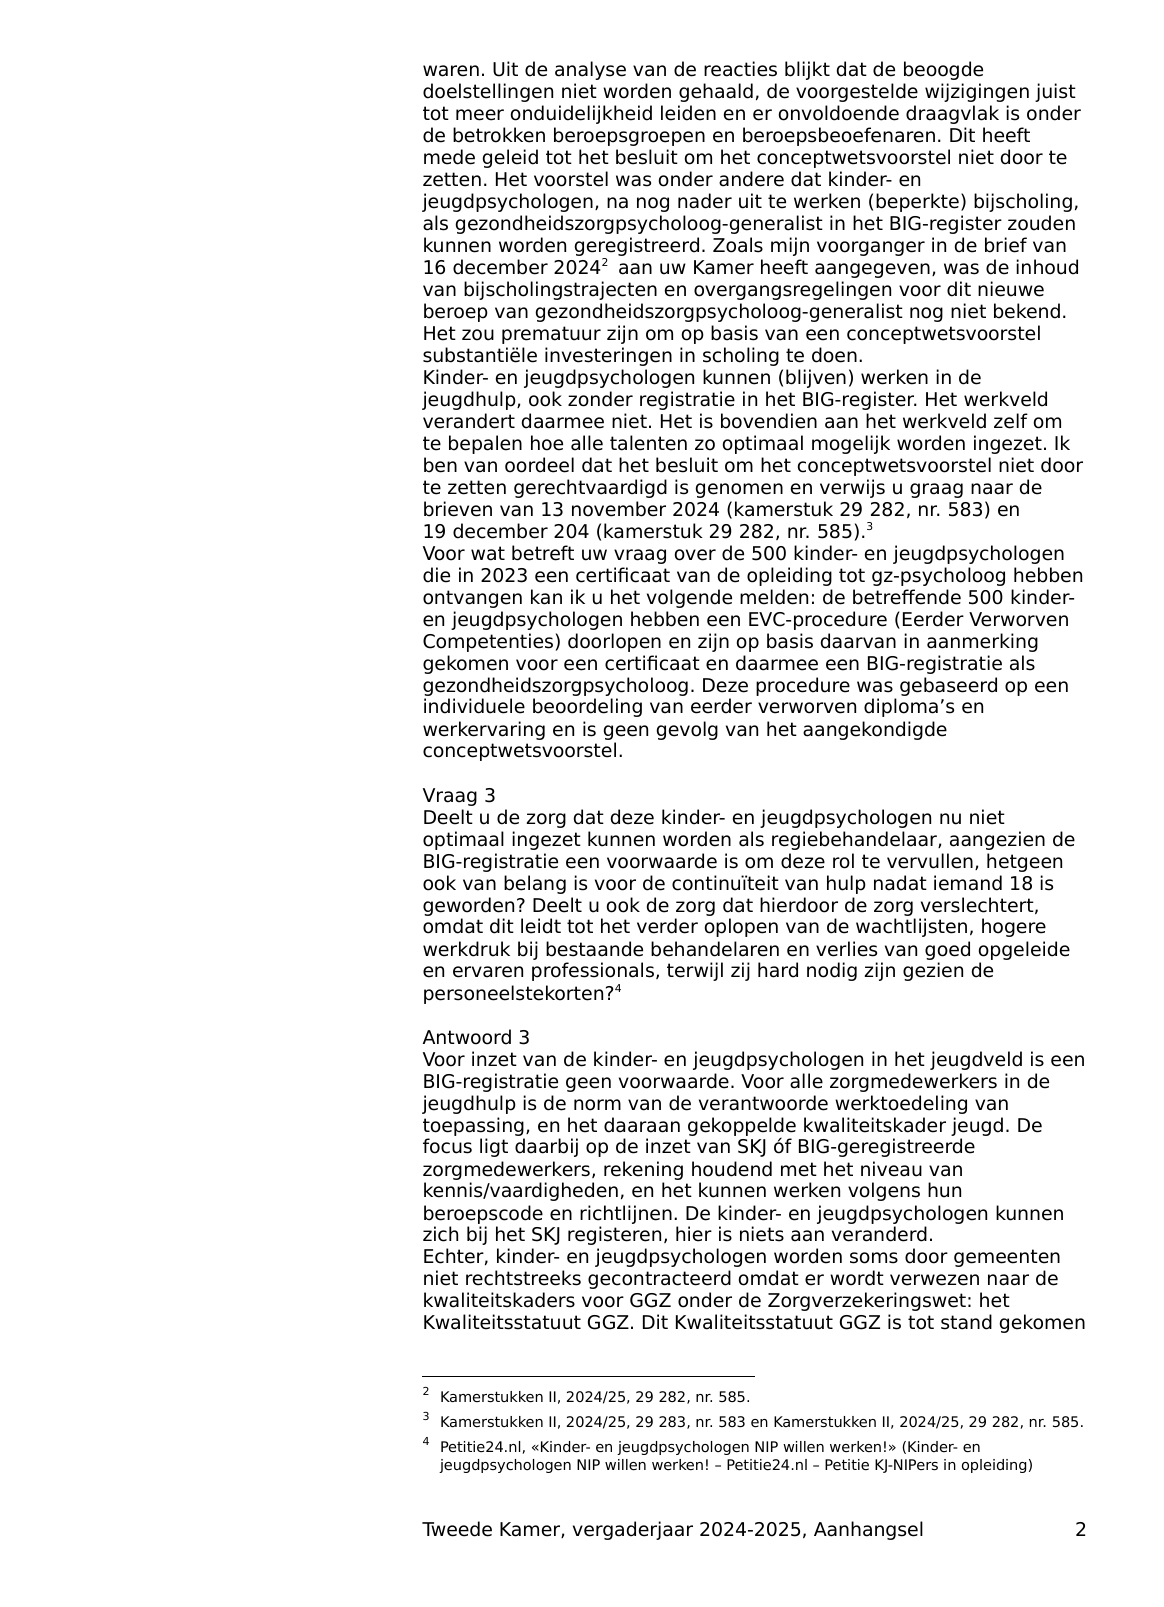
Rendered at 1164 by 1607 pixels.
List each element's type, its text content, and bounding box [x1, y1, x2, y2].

text Petitie24.nl, «Kinder- en jeugdpsychologen NIP willen werken!» (Kinder- en jeugdpsychologen NIP willen werken! – Petitie24.nl – Petitie KJ-NIPers in opleiding) [422, 1435, 1087, 1474]
text waren. Uit de analyse van de reacties blijkt dat de beoogde doelstellingen niet worden gehaald, de voorgestelde wijzigingen juist tot meer onduidelijkheid leiden en er onvoldoende draagvlak is onder de betrokken beroepsgroepen en beroepsbeoefenaren. Dit heeft mede geleid tot het besluit om het conceptwetsvoorstel niet door te zetten. Het voorstel was onder andere dat kinder- en jeugdpsychologen, na nog nader uit te werken (beperkte) bijscholing, als gezondheidszorgpsycholoog-generalist in het BIG-register zouden kunnen worden geregistreerd. Zoals mijn voorganger in de brief van 16 december 2024 aan uw Kamer heeft aangegeven, was de inhoud van bijscholingstrajecten en overgangsregelingen voor dit nieuwe beroep van gezondheidszorgpsycholoog-generalist nog niet bekend. Het zou prematuur zijn om op basis van een conceptwetsvoorstel substantiële investeringen in scholing te doen. [422, 59, 1087, 367]
text Kinder- en jeugdpsychologen kunnen (blijven) werken in de jeugdhulp, ook zonder registratie in het BIG-register. Het werkveld verandert daarmee niet. Het is bovendien aan het werkveld zelf om te bepalen hoe alle talenten zo optimaal mogelijk worden ingezet. Ik ben van oordeel dat het besluit om het conceptwetsvoorstel niet door te zetten gerechtvaardigd is genomen en verwijs u graag naar de brieven van 13 november 2024 (kamerstuk 29 282, nr. 583) en 19 december 204 (kamerstuk 29 282, nr. 585). [422, 367, 1087, 543]
text Echter, kinder- en jeugdpsychologen worden soms door gemeenten niet rechtstreeks gecontracteerd omdat er wordt verwezen naar de kwaliteitskaders voor GGZ onder de Zorgverzekeringswet: het Kwaliteitsstatuut GGZ. Dit Kwaliteitsstatuut GGZ is tot stand gekomen [422, 1246, 1087, 1334]
text Kamerstukken II, 2024/25, 29 283, nr. 583 en Kamerstukken II, 2024/25, 29 282, nr. 585. [422, 1410, 1087, 1432]
text Antwoord 3 [422, 1027, 1087, 1048]
text Deelt u de zorg dat deze kinder- en jeugdpsychologen nu niet optimaal ingezet kunnen worden als regiebehandelaar, aangezien de BIG-registratie een voorwaarde is om deze rol te vervullen, hetgeen ook van belang is voor de continuïteit van hulp nadat iemand 18 is geworden? Deelt u ook de zorg dat hierdoor de zorg verslechtert, omdat dit leidt tot het verder oplopen van de wachtlijsten, hogere werkdruk bij bestaande behandelaren en verlies van goed opgeleide en ervaren professionals, terwijl zij hard nodig zijn gezien de personeelstekorten? [422, 807, 1087, 1004]
text Voor wat betreft uw vraag over de 500 kinder- en jeugdpsychologen die in 2023 een certificaat van de opleiding tot gz-psycholoog hebben ontvangen kan ik u het volgende melden: de betreffende 500 kinder- en jeugdpsychologen hebben een EVC-procedure (Eerder Verworven Competenties) doorlopen en zijn op basis daarvan in aanmerking gekomen voor een certificaat en daarmee een BIG-registratie als gezondheidszorgpsycholoog. Deze procedure was gebaseerd op een individuele beoordeling van eerder verworven diploma’s en werkervaring en is geen gevolg van het aangekondigde conceptwetsvoorstel. [422, 543, 1087, 762]
text Kamerstukken II, 2024/25, 29 282, nr. 585. [422, 1385, 1087, 1407]
text Vraag 3 [422, 784, 1087, 807]
text Voor inzet van de kinder- en jeugdpsychologen in het jeugdveld is een BIG-registratie geen voorwaarde. Voor alle zorgmedewerkers in de jeugdhulp is de norm van de verantwoorde werktoedeling van toepassing, en het daaraan gekoppelde kwaliteitskader jeugd. De focus ligt daarbij op de inzet van SKJ óf BIG-geregistreerde zorgmedewerkers, rekening houdend met het niveau van kennis/vaardigheden, en het kunnen werken volgens hun beroepscode en richtlijnen. De kinder- en jeugdpsychologen kunnen zich bij het SKJ registeren, hier is niets aan veranderd. [422, 1048, 1087, 1246]
